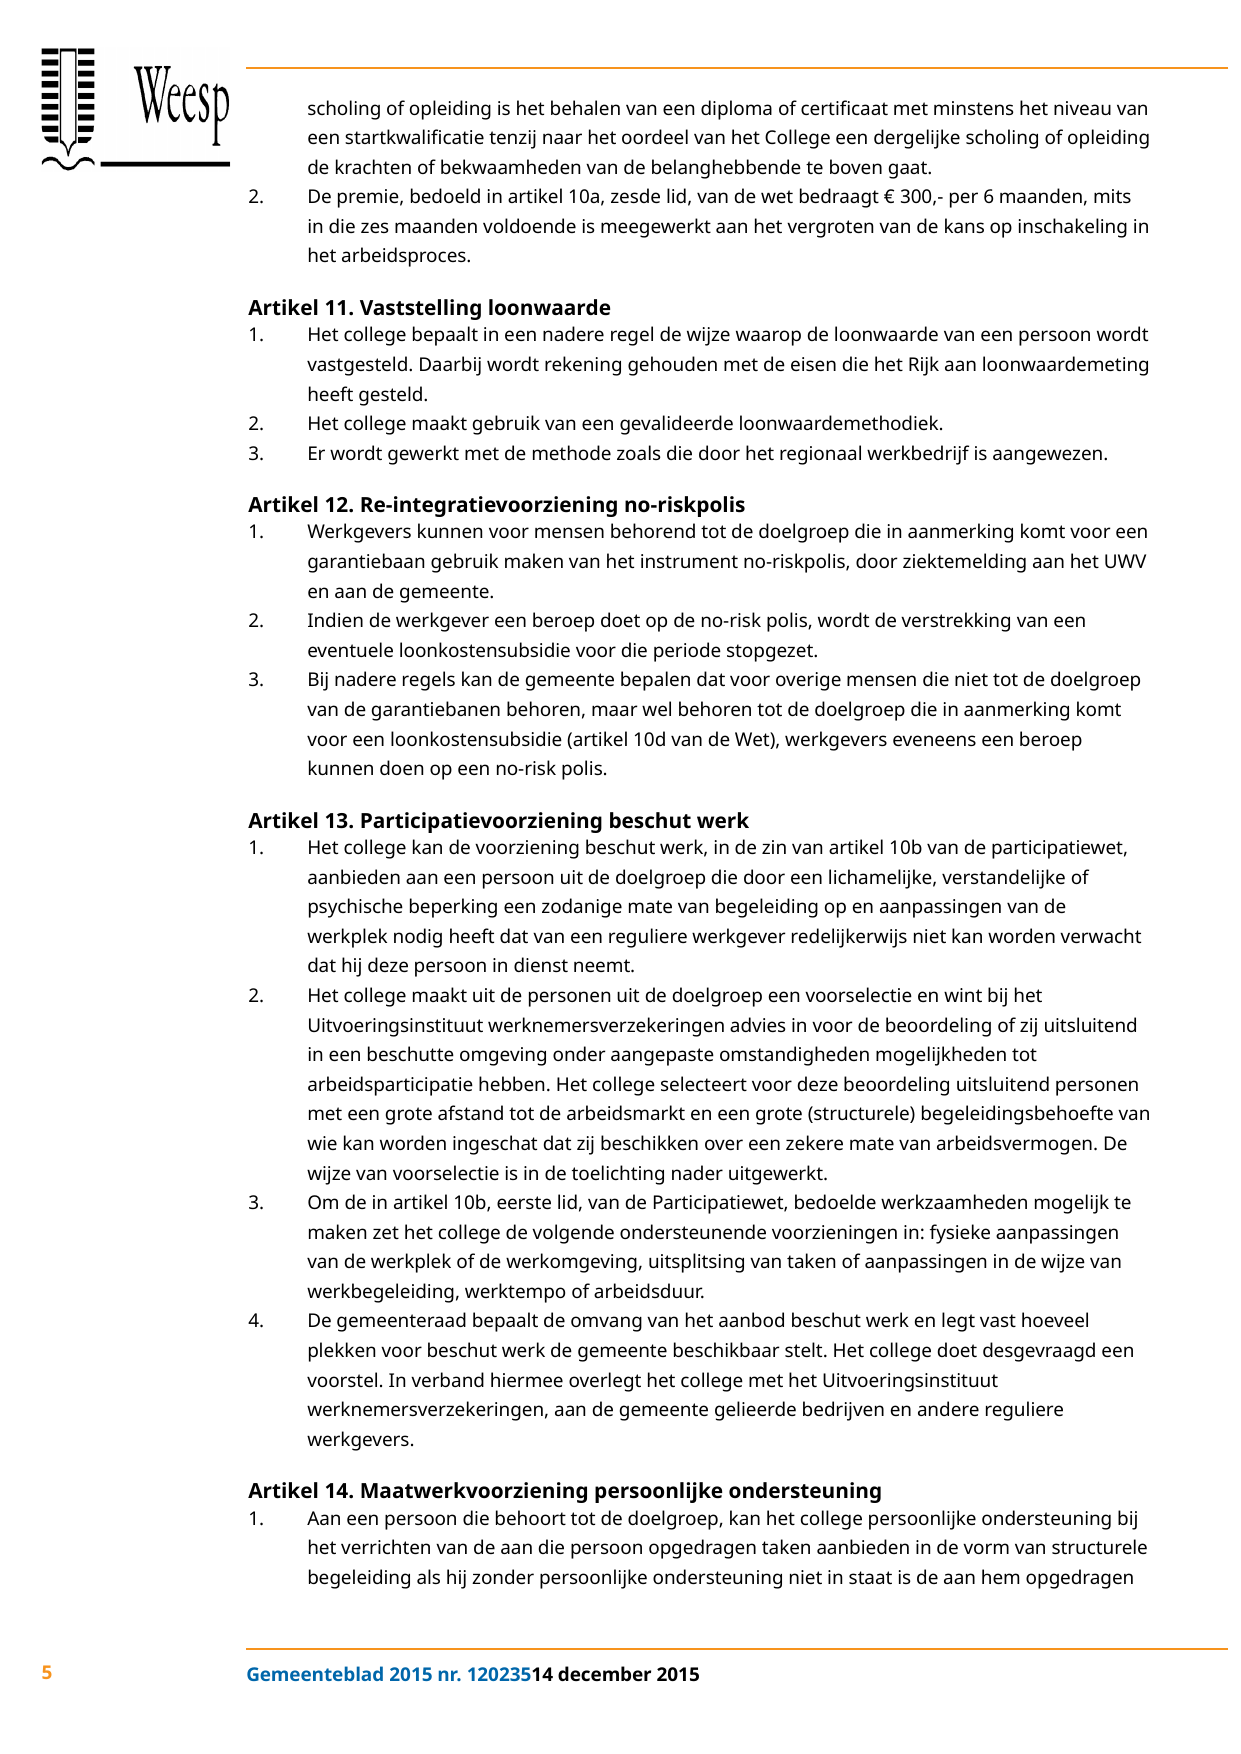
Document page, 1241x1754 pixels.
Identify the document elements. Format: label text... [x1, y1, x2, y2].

list Het college kan de voorziening beschut werk, in de zin van artikel 10b van de participatiewet, aanbieden aan een persoon uit de doelgroep die door een lichamelijke, verstandelijke of psychische beperking een zodanige mate van begeleiding op en aanpassingen van de werkplek nodig heeft dat van een reguliere werkgever redelijkerwijs niet kan worden verwacht dat hij deze persoon in dienst neemt. [248, 834, 1152, 978]
picture [41, 47, 231, 172]
text Artikel 12. Re-integratievoorziening no-riskpolis [248, 490, 1152, 519]
list scholing of opleiding is het behalen van een diploma of certificaat met minstens het niveau van een startkwalificatie tenzij naar het oordeel van het College een dergelijke scholing of opleiding de krachten of bekwaamheden van de belanghebbende te boven gaat. [248, 95, 1152, 180]
text Artikel 13. Participatievoorziening beschut werk [248, 806, 1152, 834]
list Bij nadere regels kan de gemeente bepalen dat voor overige mensen die niet tot de doelgroep van de garantiebanen behoren, maar wel behoren tot de doelgroep die in aanmerking komt voor een loonkostensubsidie (artikel 10d van de Wet), werkgevers eveneens een beroep kunnen doen op een no-risk polis. [248, 667, 1152, 781]
list Werkgevers kunnen voor mensen behorend tot de doelgroep die in aanmerking komt voor een garantiebaan gebruik maken van het instrument no-riskpolis, door ziektemelding aan het UWV en aan de gemeente. [248, 519, 1152, 604]
list Indien de werkgever een beroep doet op de no-risk polis, wordt de verstrekking van een eventuele loonkostensubsidie voor die periode stopgezet. [248, 607, 1152, 663]
list Om de in artikel 10b, eerste lid, van de Participatiewet, bedoelde werkzaamheden mogelijk te maken zet het college de volgende ondersteunende voorzieningen in: fysieke aanpassingen van de werkplek of de werkomgeving, uitsplitsing van taken of aanpassingen in de wijze van werkbegeleiding, werktempo of arbeidsduur. [248, 1189, 1152, 1304]
text Artikel 11. Vaststelling loonwaarde [248, 293, 1152, 322]
list Het college maakt uit de personen uit de doelgroep een voorselectie en wint bij het Uitvoeringsinstituut werknemersverzekeringen advies in voor de beoordeling of zij uitsluitend in een beschutte omgeving onder aangepaste omstandigheden mogelijkheden tot arbeidsparticipatie hebben. Het college selecteert voor deze beoordeling uitsluitend personen met een grote afstand tot de arbeidsmarkt en een grote (structurele) begeleidingsbehoefte van wie kan worden ingeschat dat zij beschikken over een zekere mate van arbeidsvermogen. De wijze van voorselectie is in de toelichting nader uitgewerkt. [248, 982, 1152, 1185]
list Aan een persoon die behoort tot de doelgroep, kan het college persoonlijke ondersteuning bij het verrichten van de aan die persoon opgedragen taken aanbieden in de vorm van structurele begeleiding als hij zonder persoonlijke ondersteuning niet in staat is de aan hem opgedragen [248, 1505, 1152, 1590]
list Er wordt gewerkt met de methode zoals die door het regionaal werkbedrijf is aangewezen. [248, 440, 1152, 466]
list De premie, bedoeld in artikel 10a, zesde lid, van de wet bedraagt € 300,- per 6 maanden, mits in die zes maanden voldoende is meegewerkt aan het vergroten van de kans op inschakeling in het arbeidsproces. [248, 183, 1152, 268]
list Het college maakt gebruik van een gevalideerde loonwaardemethodiek. [248, 410, 1152, 436]
text Artikel 14. Maatwerkvoorziening persoonlijke ondersteuning [248, 1476, 1152, 1505]
list Het college bepaalt in een nadere regel de wijze waarop de loonwaarde van een persoon wordt vastgesteld. Daarbij wordt rekening gehouden met de eisen die het Rijk aan loonwaardemeting heeft gesteld. [248, 322, 1152, 406]
list De gemeenteraad bepaalt de omvang van het aanbod beschut werk en legt vast hoeveel plekken voor beschut werk de gemeente beschikbaar stelt. Het college doet desgevraagd een voorstel. In verband hiermee overlegt het college met het Uitvoeringsinstituut werknemersverzekeringen, aan de gemeente gelieerde bedrijven en andere reguliere werkgevers. [248, 1308, 1152, 1452]
